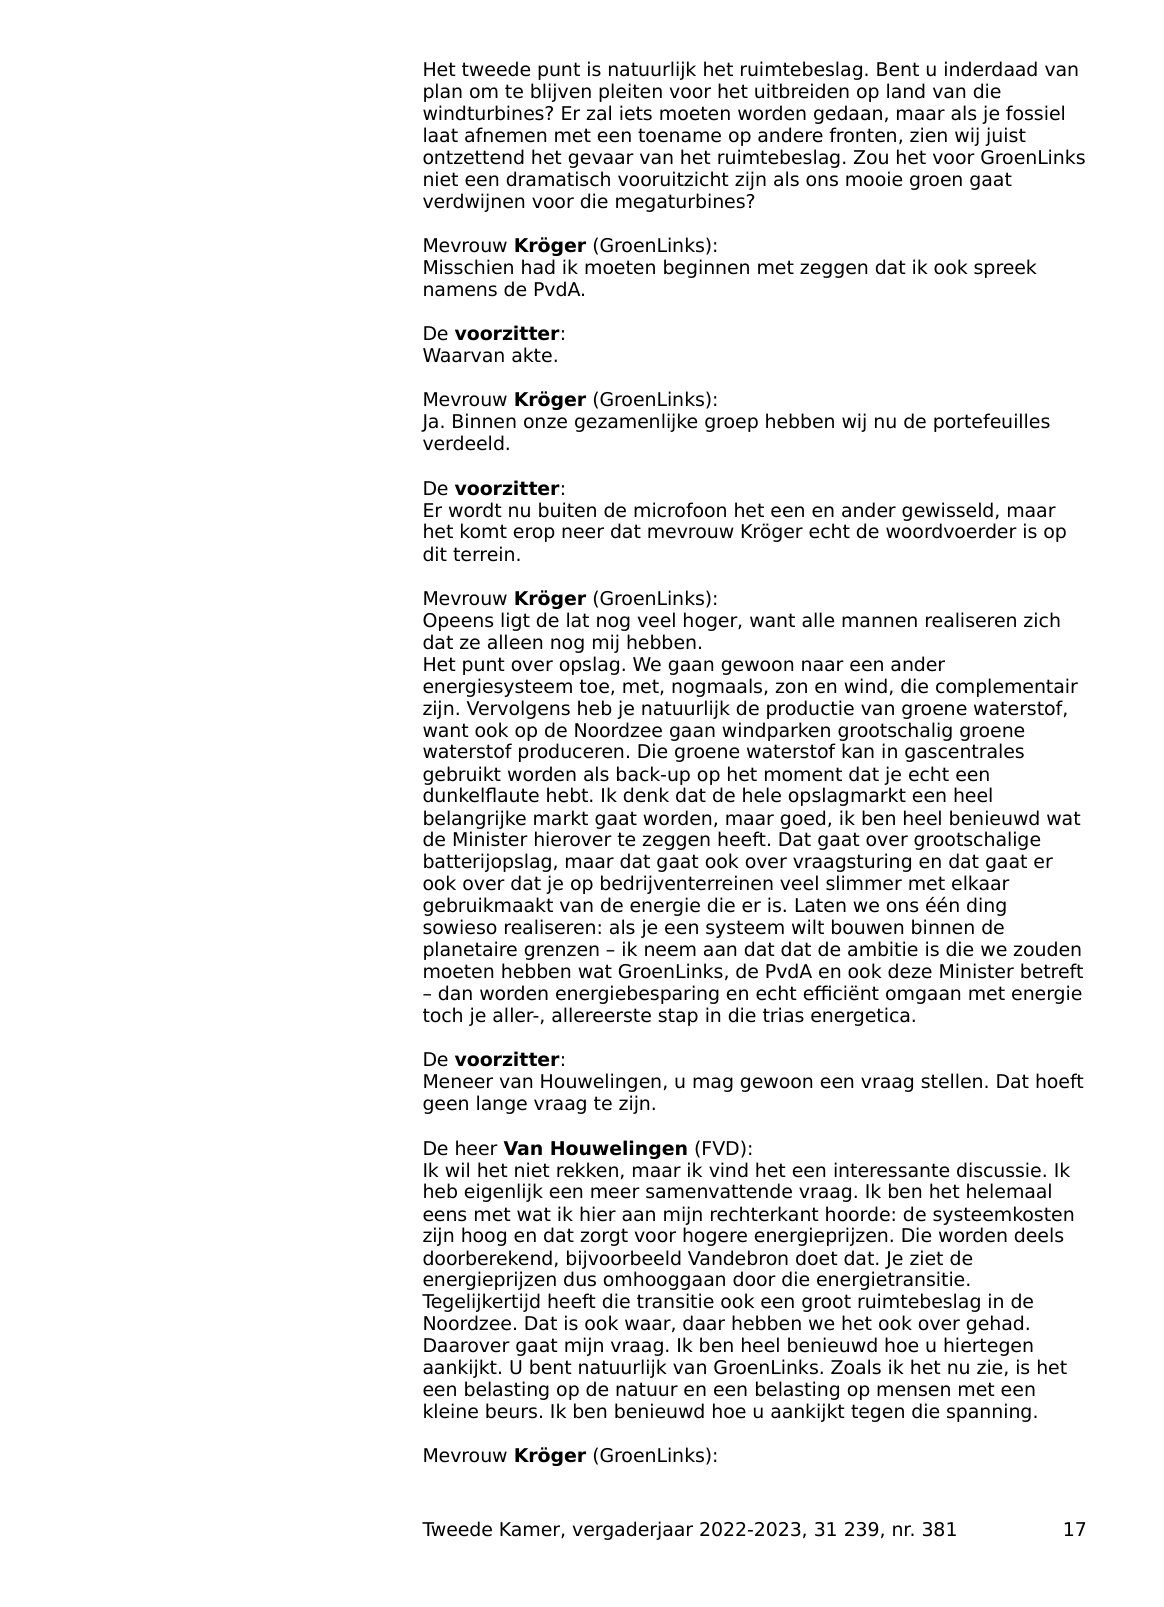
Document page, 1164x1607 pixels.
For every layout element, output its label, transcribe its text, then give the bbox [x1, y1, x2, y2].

text Opeens ligt de lat nog veel hoger, want alle mannen realiseren zich dat ze alleen nog mij hebben. [422, 609, 1087, 653]
text Het punt over opslag. We gaan gewoon naar een ander energiesysteem toe, met, nogmaals, zon en wind, die complementair zijn. Vervolgens heb je natuurlijk de productie van groene waterstof, want ook op de Noordzee gaan windparken grootschalig groene waterstof produceren. Die groene waterstof kan in gascentrales gebruikt worden als back-up op het moment dat je echt een dunkelflaute hebt. Ik denk dat de hele opslagmarkt een heel belangrijke markt gaat worden, maar goed, ik ben heel benieuwd wat de Minister hierover te zeggen heeft. Dat gaat over grootschalige batterijopslag, maar dat gaat ook over vraagsturing en dat gaat er ook over dat je op bedrijventerreinen veel slimmer met elkaar gebruikmaakt van de energie die er is. Laten we ons één ding sowieso realiseren: als je een systeem wilt bouwen binnen de planetaire grenzen – ik neem aan dat dat de ambitie is die we zouden moeten hebben wat GroenLinks, de PvdA en ook deze Minister betreft – dan worden energiebesparing en echt efficiënt omgaan met energie toch je aller-, allereerste stap in die trias energetica. [422, 653, 1087, 1027]
text Misschien had ik moeten beginnen met zeggen dat ik ook spreek namens de PvdA. [422, 257, 1087, 301]
text De voorzitter: [422, 323, 1087, 345]
text Ja. Binnen onze gezamenlijke groep hebben wij nu de portefeuilles verdeeld. [422, 411, 1087, 455]
text Waarvan akte. [422, 345, 1087, 367]
text Het tweede punt is natuurlijk het ruimtebeslag. Bent u inderdaad van plan om te blijven pleiten voor het uitbreiden op land van die windturbines? Er zal iets moeten worden gedaan, maar als je fossiel laat afnemen met een toename op andere fronten, zien wij juist ontzettend het gevaar van het ruimtebeslag. Zou het voor GroenLinks niet een dramatisch vooruitzicht zijn als ons mooie groen gaat verdwijnen voor die megaturbines? [422, 59, 1087, 213]
text Er wordt nu buiten de microfoon het een en ander gewisseld, maar het komt erop neer dat mevrouw Kröger echt de woordvoerder is op dit terrein. [422, 499, 1087, 565]
text Mevrouw Kröger (GroenLinks): [422, 389, 1087, 411]
text Mevrouw Kröger (GroenLinks): [422, 588, 1087, 609]
text De voorzitter: [422, 477, 1087, 499]
text De heer Van Houwelingen (FVD): [422, 1137, 1087, 1159]
text Meneer van Houwelingen, u mag gewoon een vraag stellen. Dat hoeft geen lange vraag te zijn. [422, 1071, 1087, 1115]
text Mevrouw Kröger (GroenLinks): [422, 235, 1087, 257]
text Mevrouw Kröger (GroenLinks): [422, 1445, 1087, 1467]
text De voorzitter: [422, 1049, 1087, 1071]
text Ik wil het niet rekken, maar ik vind het een interessante discussie. Ik heb eigenlijk een meer samenvattende vraag. Ik ben het helemaal eens met wat ik hier aan mijn rechterkant hoorde: de systeemkosten zijn hoog en dat zorgt voor hogere energieprijzen. Die worden deels doorberekend, bijvoorbeeld Vandebron doet dat. Je ziet de energieprijzen dus omhooggaan door die energietransitie. Tegelijkertijd heeft die transitie ook een groot ruimtebeslag in de Noordzee. Dat is ook waar, daar hebben we het ook over gehad. Daarover gaat mijn vraag. Ik ben heel benieuwd hoe u hiertegen aankijkt. U bent natuurlijk van GroenLinks. Zoals ik het nu zie, is het een belasting op de natuur en een belasting op mensen met een kleine beurs. Ik ben benieuwd hoe u aankijkt tegen die spanning. [422, 1159, 1087, 1423]
